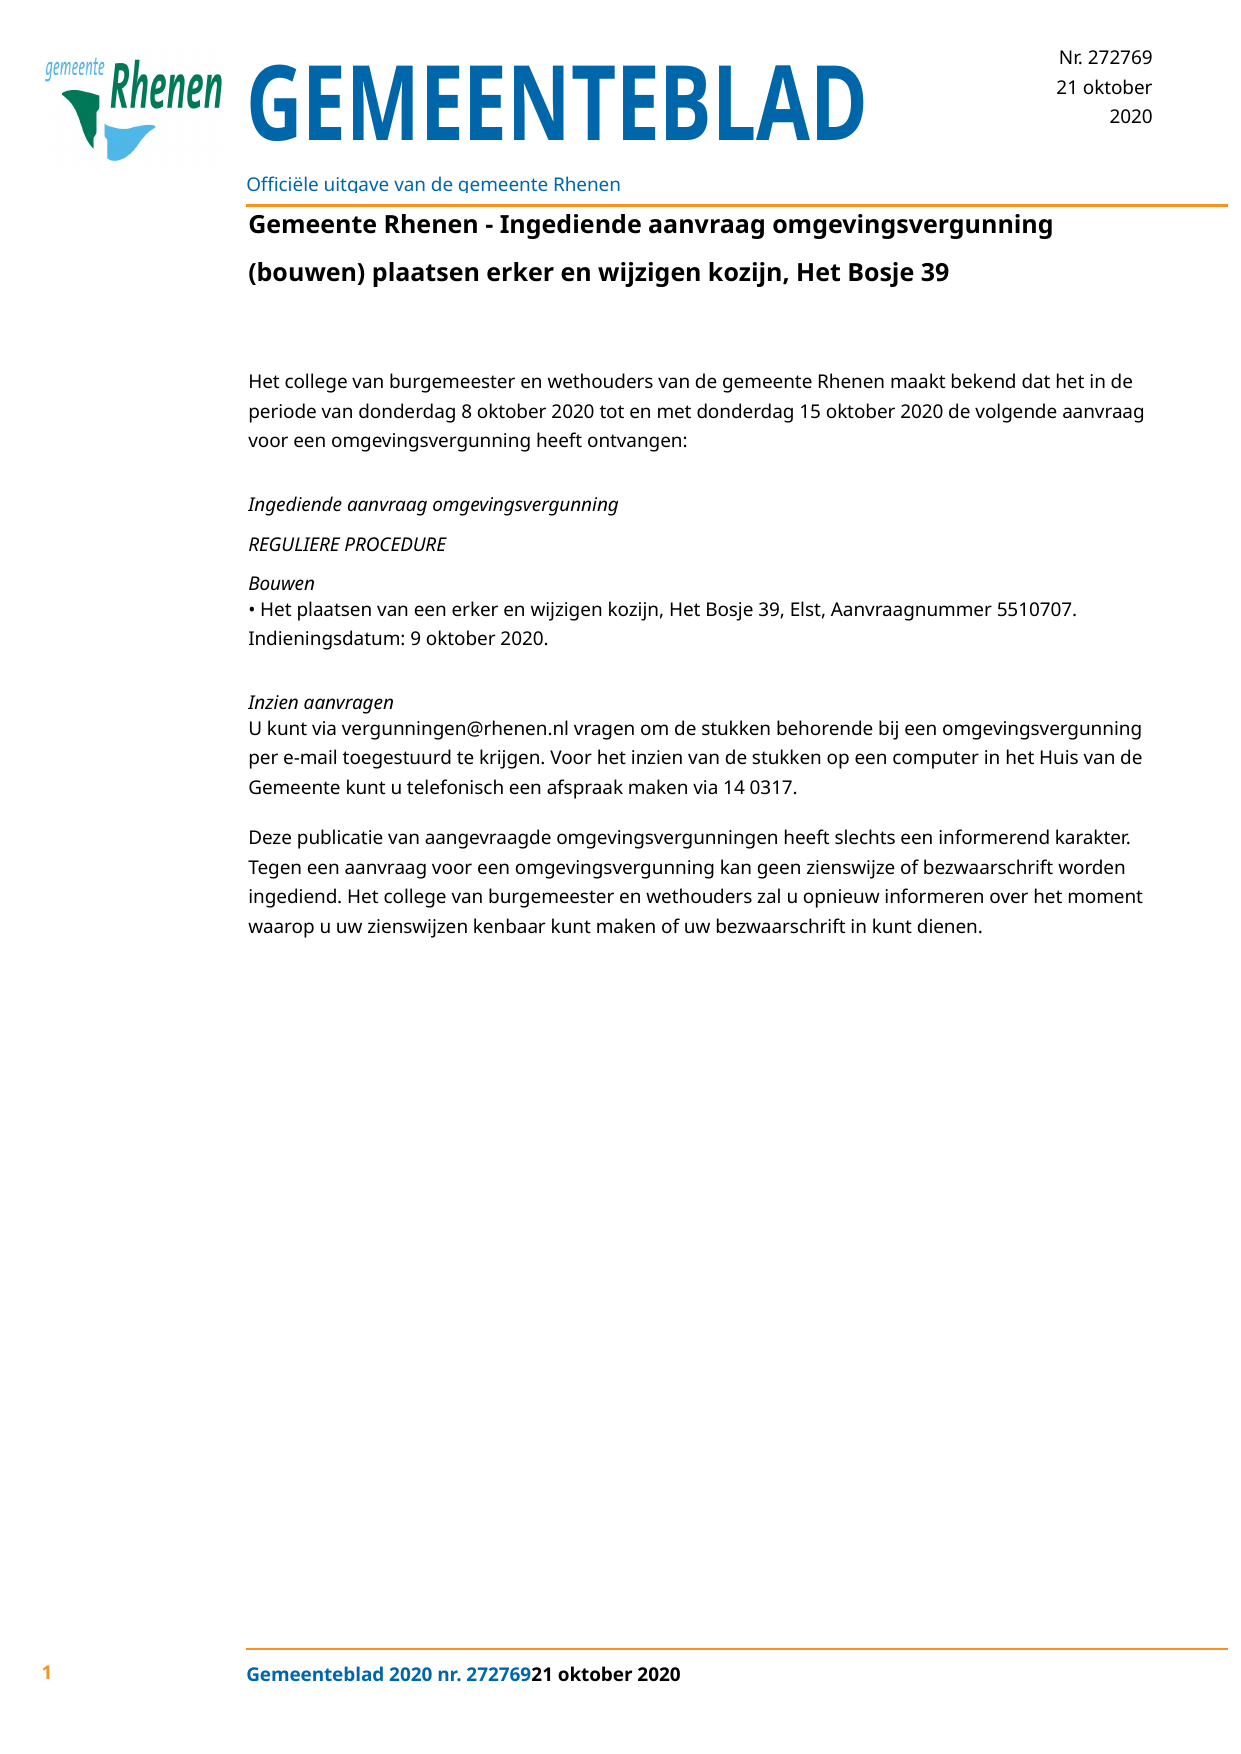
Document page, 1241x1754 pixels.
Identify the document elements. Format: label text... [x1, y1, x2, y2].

text Deze publicatie van aangevraagde omgevingsvergunningen heeft slechts een informerend karakter. Tegen een aanvraag voor een omgevingsvergunning kan geen zienswijze of bezwaarschrift worden ingediend. Het college van burgemeester en wethouders zal u opnieuw informeren over het moment waarop u uw zienswijzen kenbaar kunt maken of uw bezwaarschrift in kunt dienen. [248, 824, 1152, 939]
text Inzien aanvragen [248, 689, 1152, 715]
text REGULIERE PROCEDURE [248, 531, 1152, 556]
text Ingediende aanvraag omgevingsvergunning [248, 491, 1152, 517]
text U kunt via vergunningen@rhenen.nl vragen om de stukken behorende bij een omgevingsvergunning per e-mail toegestuurd te krijgen. Voor het inzien van de stukken op een computer in het Huis van de Gemeente kunt u telefonisch een afspraak maken via 14 0317. [248, 715, 1152, 800]
text Bouwen [248, 570, 1152, 596]
text • Het plaatsen van een erker en wijzigen kozijn, Het Bosje 39, Elst, Aanvraagnummer 5510707. Indieningsdatum: 9 oktober 2020. [248, 596, 1152, 651]
text Gemeente Rhenen - Ingediende aanvraag omgevingsvergunning (bouwen) plaatsen erker en wijzigen kozijn, Het Bosje 39 [248, 207, 1152, 288]
text Het college van burgemeester en wethouders van de gemeente Rhenen maakt bekend dat het in de periode van donderdag 8 oktober 2020 tot en met donderdag 15 oktober 2020 de volgende aanvraag voor een omgevingsvergunning heeft ontvangen: [248, 368, 1152, 453]
picture [41, 47, 231, 172]
